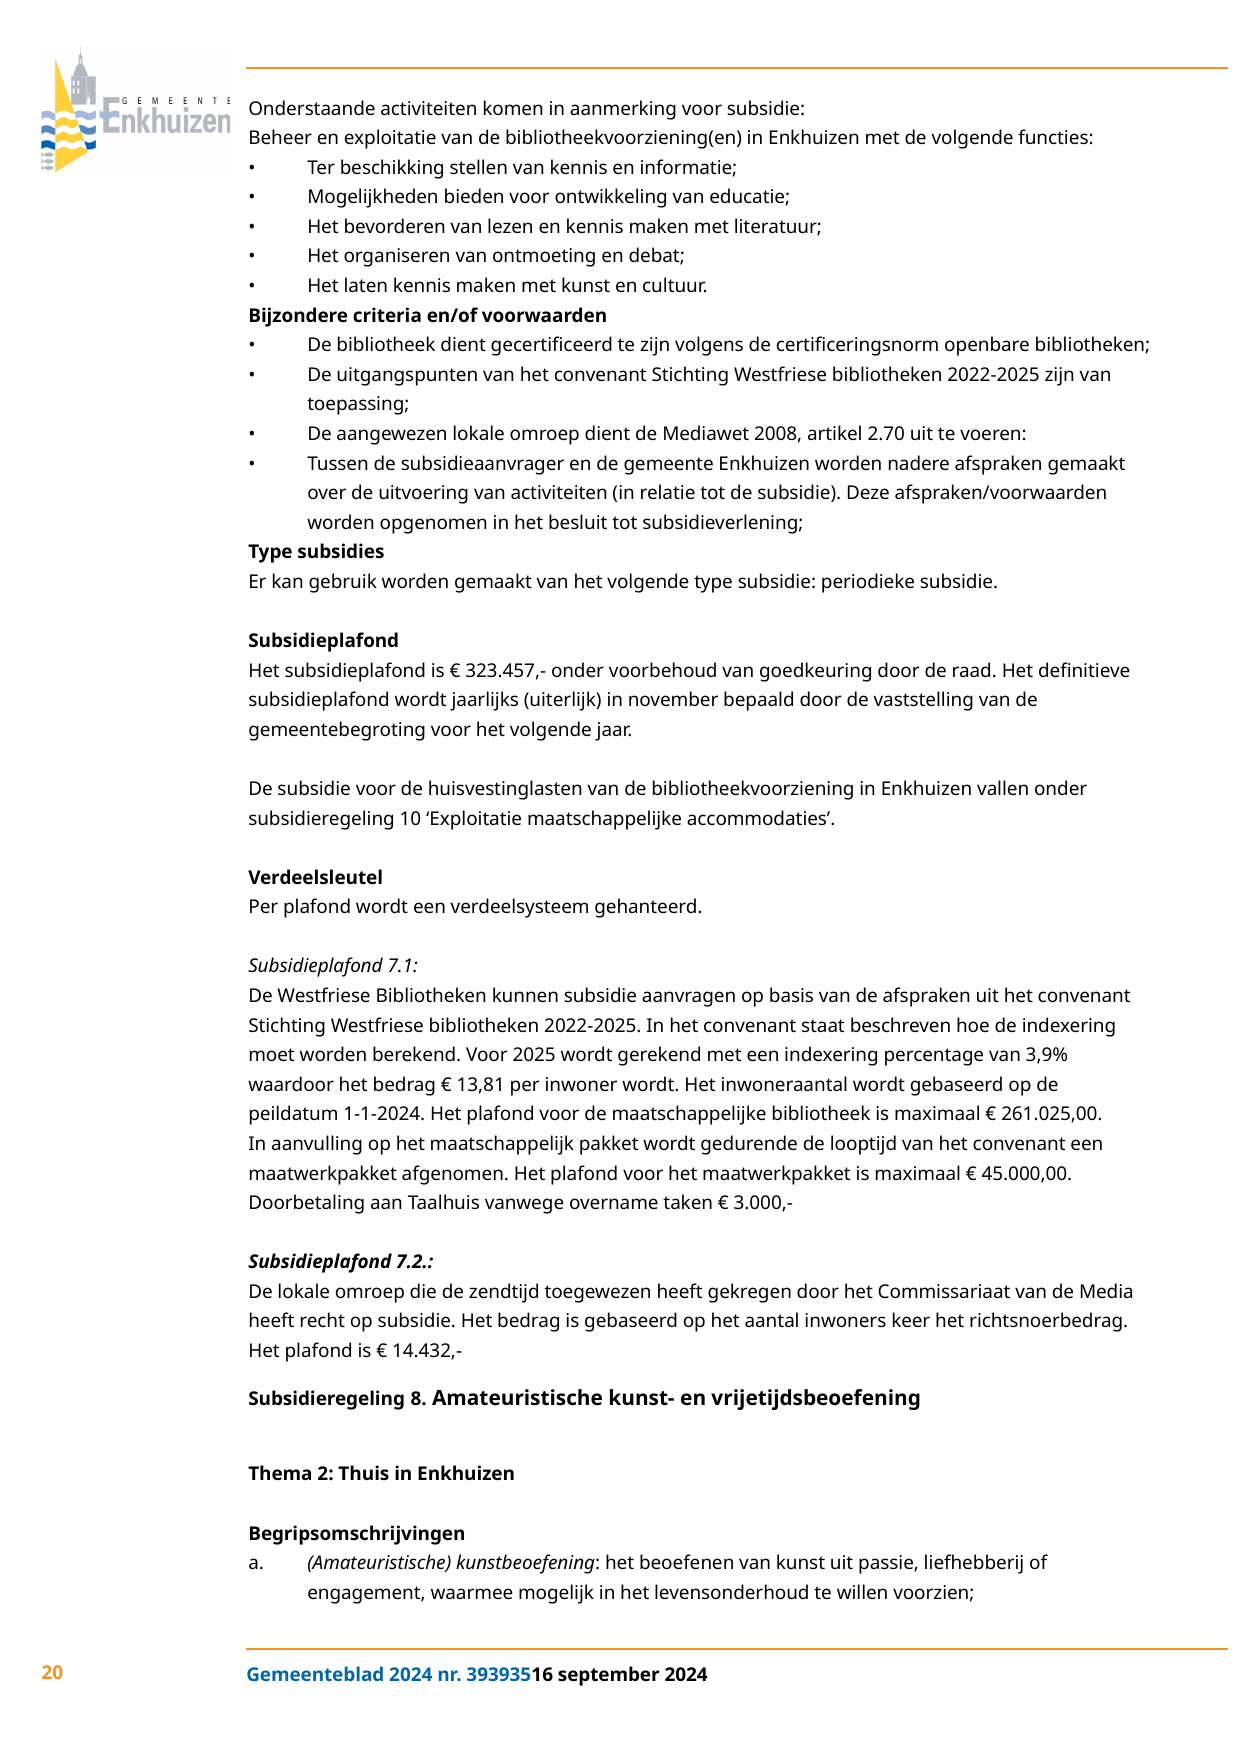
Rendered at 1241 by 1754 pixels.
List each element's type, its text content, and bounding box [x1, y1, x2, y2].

text In aanvulling op het maatschappelijk pakket wordt gedurende de looptijd van het convenant een maatwerkpakket afgenomen. Het plafond voor het maatwerkpakket is maximaal € 45.000,00. Doorbetaling aan Taalhuis vanwege overname taken € 3.000,- [248, 1130, 1152, 1215]
text Subsidieplafond [248, 627, 1152, 653]
text Er kan gebruik worden gemaakt van het volgende type subsidie: periodieke subsidie. [248, 568, 1152, 594]
list De uitgangspunten van het convenant Stichting Westfriese bibliotheken 2022-2025 zijn van toepassing; [248, 361, 1152, 416]
picture [41, 47, 231, 172]
text Begripsomschrijvingen [248, 1520, 1152, 1546]
list Het organiseren van ontmoeting en debat; [248, 243, 1152, 268]
text Het subsidieplafond is € 323.457,- onder voorbehoud van goedkeuring door de raad. Het definitieve subsidieplafond wordt jaarlijks (uiterlijk) in november bepaald door de vaststelling van de gemeentebegroting voor het volgende jaar. [248, 657, 1152, 742]
text Onderstaande activiteiten komen in aanmerking voor subsidie: [248, 95, 1152, 121]
list Het laten kennis maken met kunst en cultuur. [248, 272, 1152, 298]
list Ter beschikking stellen van kennis en informatie; [248, 154, 1152, 180]
text Subsidieplafond 7.2.: [248, 1248, 1152, 1274]
text Subsidieplafond 7.1: [248, 953, 1152, 978]
text De Westfriese Bibliotheken kunnen subsidie aanvragen op basis van de afspraken uit het convenant Stichting Westfriese bibliotheken 2022-2025. In het convenant staat beschreven hoe de indexering moet worden berekend. Voor 2025 wordt gerekend met een indexering percentage van 3,9% waardoor het bedrag € 13,81 per inwoner wordt. Het inwoneraantal wordt gebaseerd op de peildatum 1-1-2024. Het plafond voor de maatschappelijke bibliotheek is maximaal € 261.025,00. [248, 982, 1152, 1126]
text Thema 2: Thuis in Enkhuizen [248, 1461, 1152, 1486]
text Verdeelsleutel [248, 864, 1152, 890]
list (Amateuristische) kunstbeoefening: het beoefenen van kunst uit passie, liefhebberij of engagement, waarmee mogelijk in het levensonderhoud te willen voorzien; [248, 1549, 1152, 1605]
list Mogelijkheden bieden voor ontwikkeling van educatie; [248, 183, 1152, 209]
text Type subsidies [248, 538, 1152, 564]
text Subsidieregeling 8. Amateuristische kunst- en vrijetijdsbeoefening [248, 1383, 1152, 1411]
text De subsidie voor de huisvestinglasten van de bibliotheekvoorziening in Enkhuizen vallen onder subsidieregeling 10 ‘Exploitatie maatschappelijke accommodaties’. [248, 775, 1152, 831]
list De aangewezen lokale omroep dient de Mediawet 2008, artikel 2.70 uit te voeren: [248, 420, 1152, 446]
list De bibliotheek dient gecertificeerd te zijn volgens de certificeringsnorm openbare bibliotheken; [248, 331, 1152, 357]
text Per plafond wordt een verdeelsysteem gehanteerd. [248, 893, 1152, 919]
text De lokale omroep die de zendtijd toegewezen heeft gekregen door het Commissariaat van de Media heeft recht op subsidie. Het bedrag is gebaseerd op het aantal inwoners keer het richtsnoerbedrag. [248, 1278, 1152, 1333]
text Het plafond is € 14.432,- [248, 1337, 1152, 1363]
list Het bevorderen van lezen en kennis maken met literatuur; [248, 213, 1152, 239]
text Bijzondere criteria en/of voorwaarden [248, 302, 1152, 328]
list Tussen de subsidieaanvrager en de gemeente Enkhuizen worden nadere afspraken gemaakt over de uitvoering van activiteiten (in relatie tot de subsidie). Deze afspraken/voorwaarden worden opgenomen in het besluit tot subsidieverlening; [248, 450, 1152, 535]
text Beheer en exploitatie van de bibliotheekvoorziening(en) in Enkhuizen met de volgende functies: [248, 124, 1152, 150]
